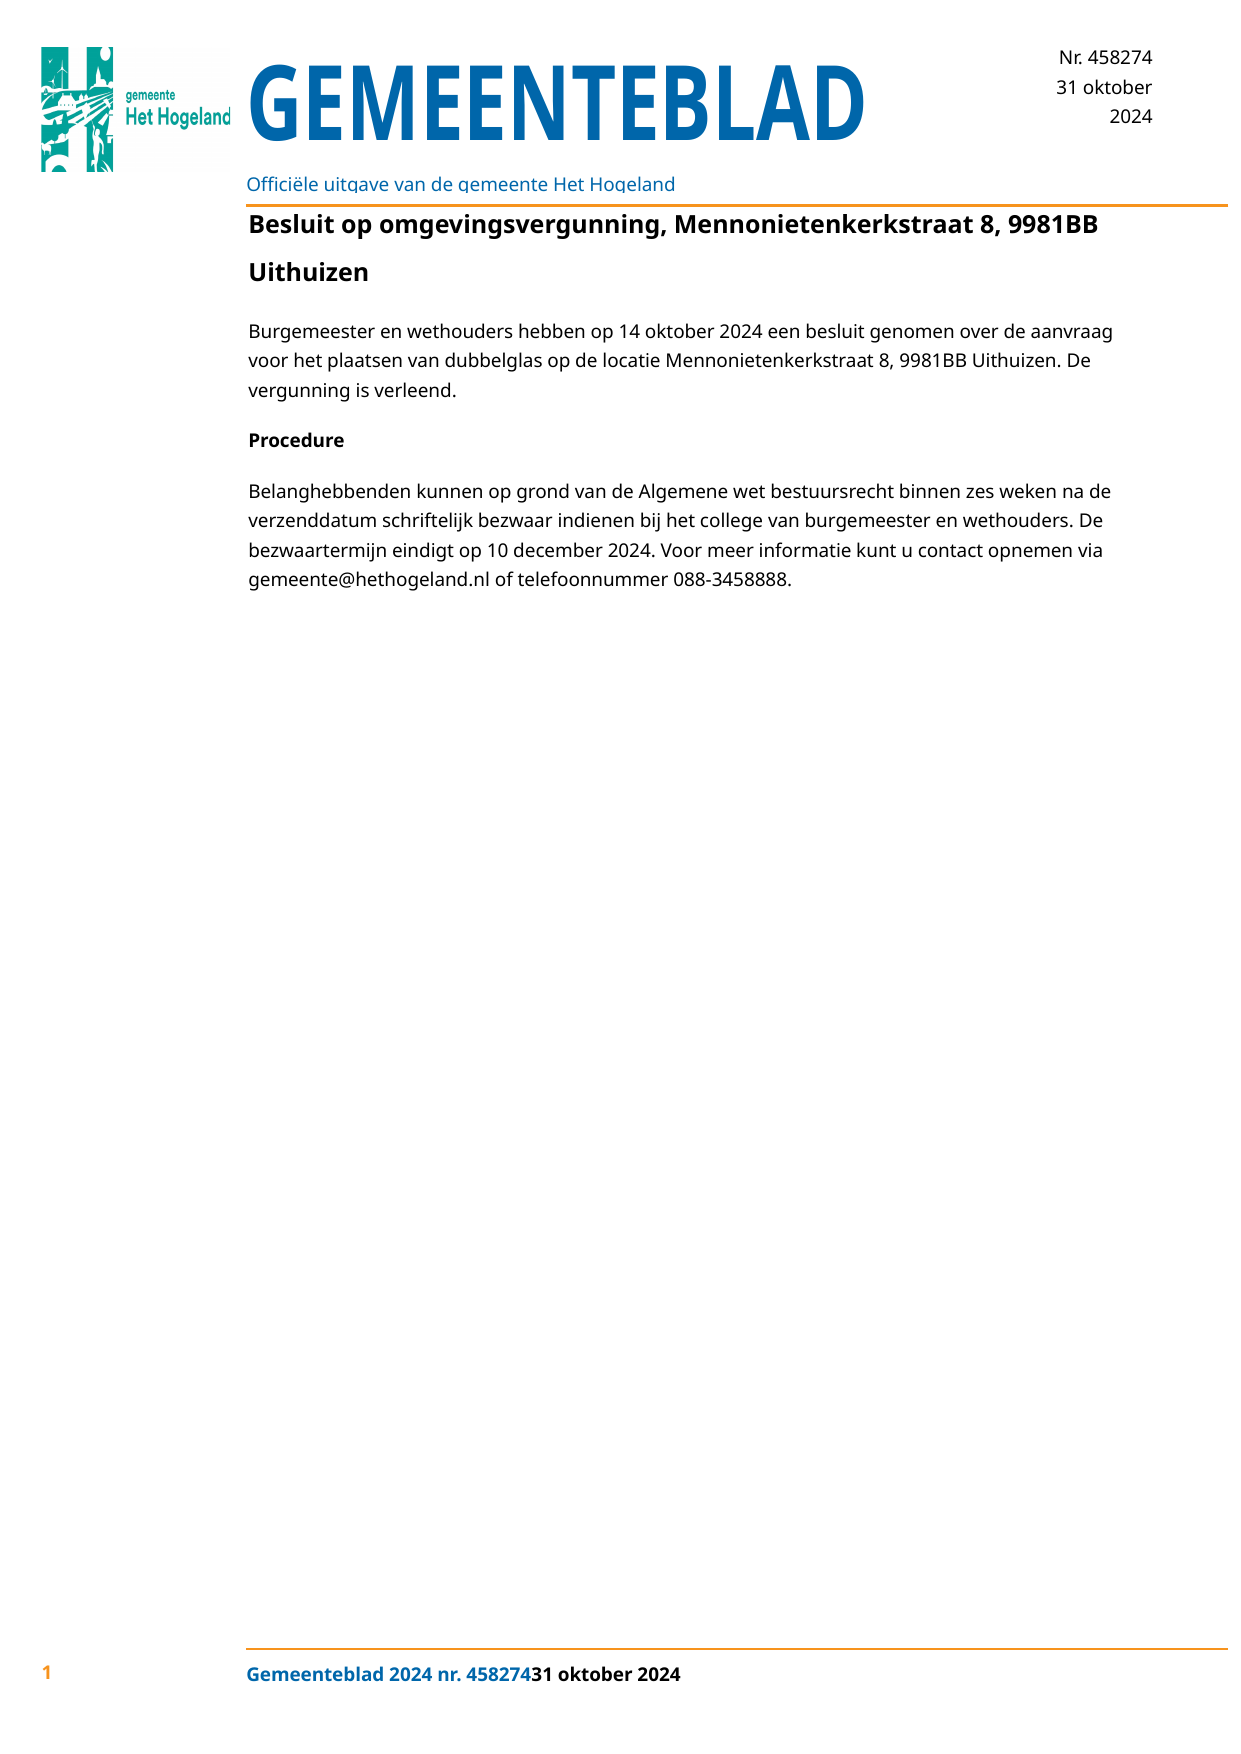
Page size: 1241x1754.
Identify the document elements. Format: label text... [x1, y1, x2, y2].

text Besluit op omgevingsvergunning, Mennonietenkerkstraat 8, 9981BB Uithuizen [248, 207, 1152, 288]
picture [41, 47, 231, 172]
text Burgemeester en wethouders hebben op 14 oktober 2024 een besluit genomen over de aanvraag voor het plaatsen van dubbelglas op de locatie Mennonietenkerkstraat 8, 9981BB Uithuizen. De vergunning is verleend. [248, 318, 1152, 403]
text Procedure [248, 427, 1152, 453]
text Belanghebbenden kunnen op grond van de Algemene wet bestuursrecht binnen zes weken na de verzenddatum schriftelijk bezwaar indienen bij het college van burgemeester en wethouders. De bezwaartermijn eindigt op 10 december 2024. Voor meer informatie kunt u contact opnemen via gemeente@hethogeland.nl of telefoonnummer 088-3458888. [248, 478, 1152, 592]
